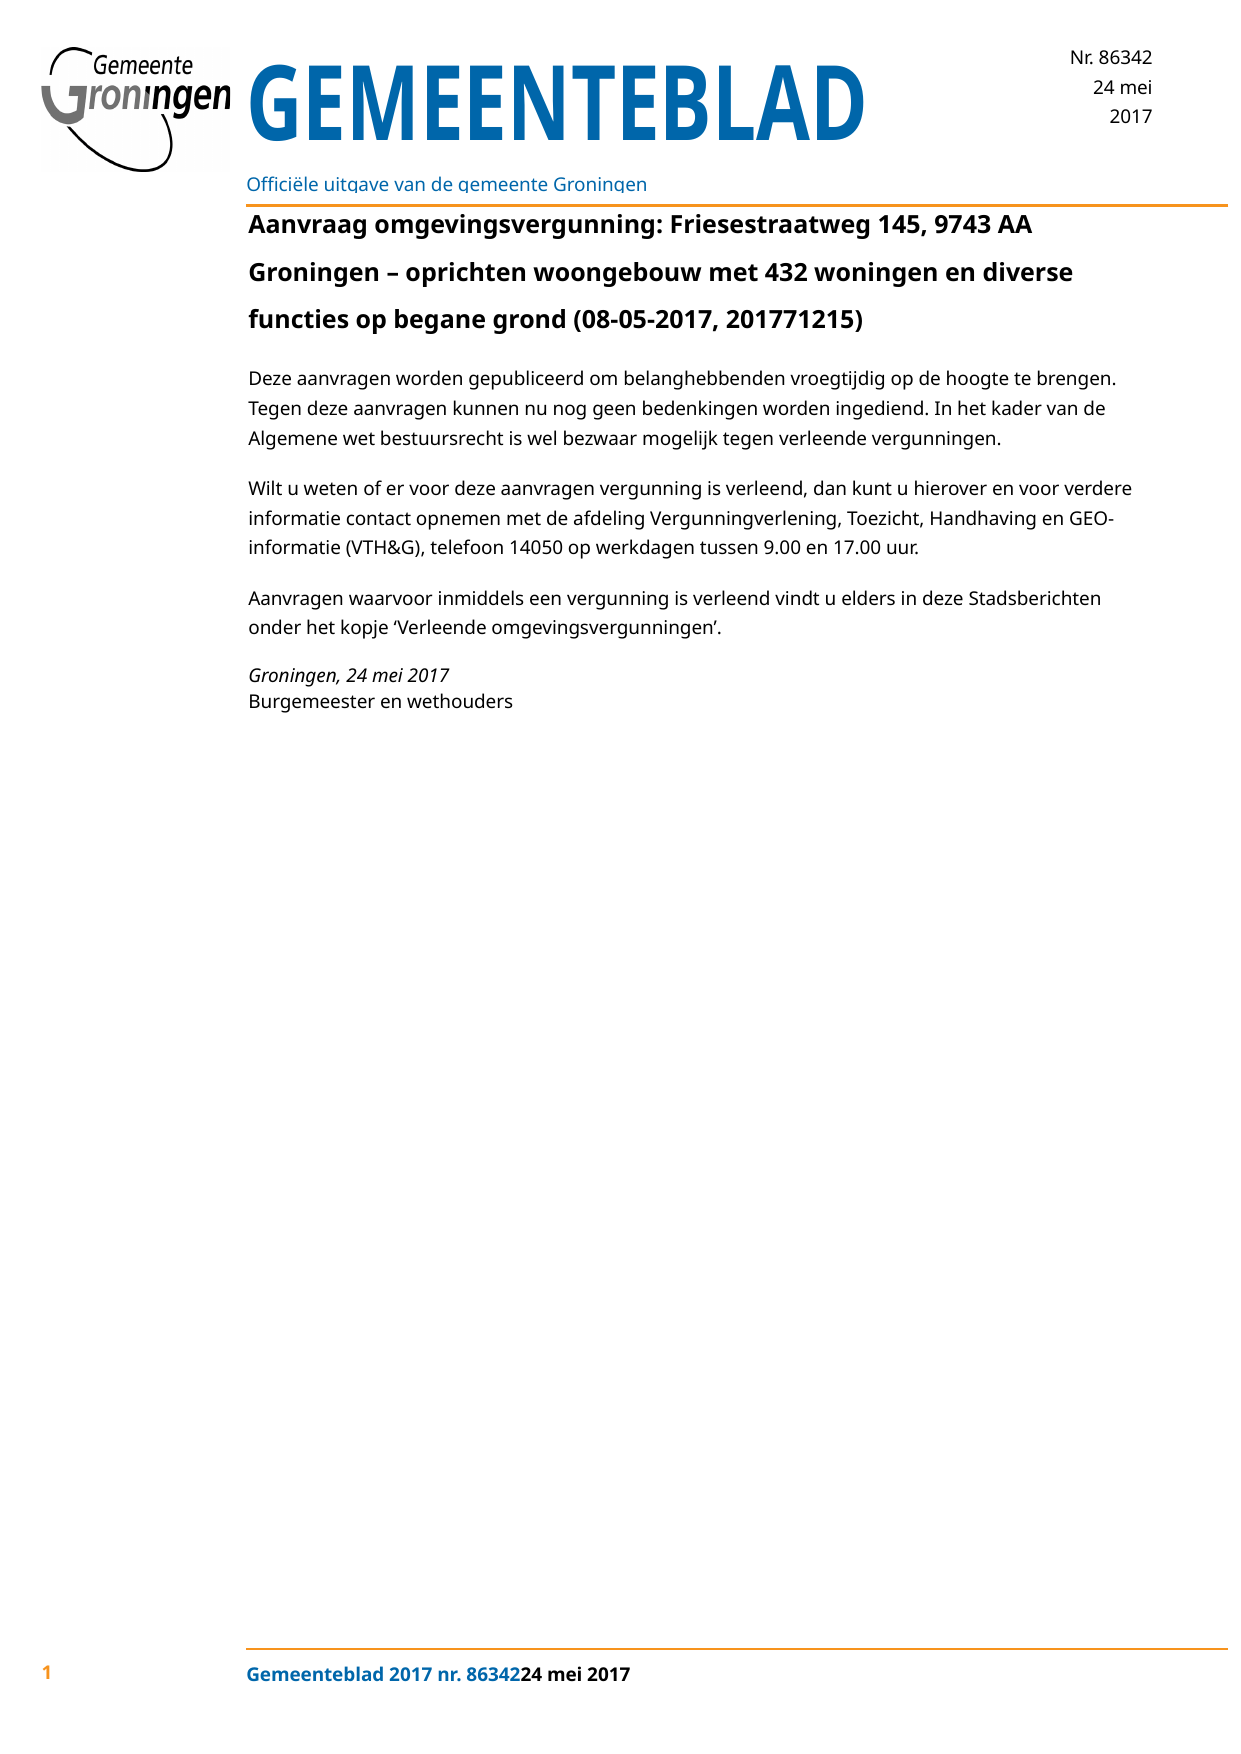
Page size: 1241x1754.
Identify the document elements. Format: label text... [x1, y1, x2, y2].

text Aanvraag omgevingsvergunning: Friesestraatweg 145, 9743 AA Groningen – oprichten woongebouw met 432 woningen en diverse functies op begane grond (08-05-2017, 201771215) [248, 207, 1152, 336]
text Deze aanvragen worden gepubliceerd om belanghebbenden vroegtijdig op de hoogte te brengen. Tegen deze aanvragen kunnen nu nog geen bedenkingen worden ingediend. In het kader van de Algemene wet bestuursrecht is wel bezwaar mogelijk tegen verleende vergunningen. [248, 366, 1152, 450]
text Aanvragen waarvoor inmiddels een vergunning is verleend vindt u elders in deze Stadsberichten onder het kopje ‘Verleende omgevingsvergunningen’. [248, 585, 1152, 640]
text Burgemeester en wethouders [248, 688, 1152, 713]
picture [41, 47, 231, 172]
text Wilt u weten of er voor deze aanvragen vergunning is verleend, dan kunt u hierover en voor verdere informatie contact opnemen met de afdeling Vergunningverlening, Toezicht, Handhaving en GEO-informatie (VTH&G), telefoon 14050 op werkdagen tussen 9.00 en 17.00 uur. [248, 475, 1152, 560]
text Groningen, 24 mei 2017 [248, 662, 1152, 688]
